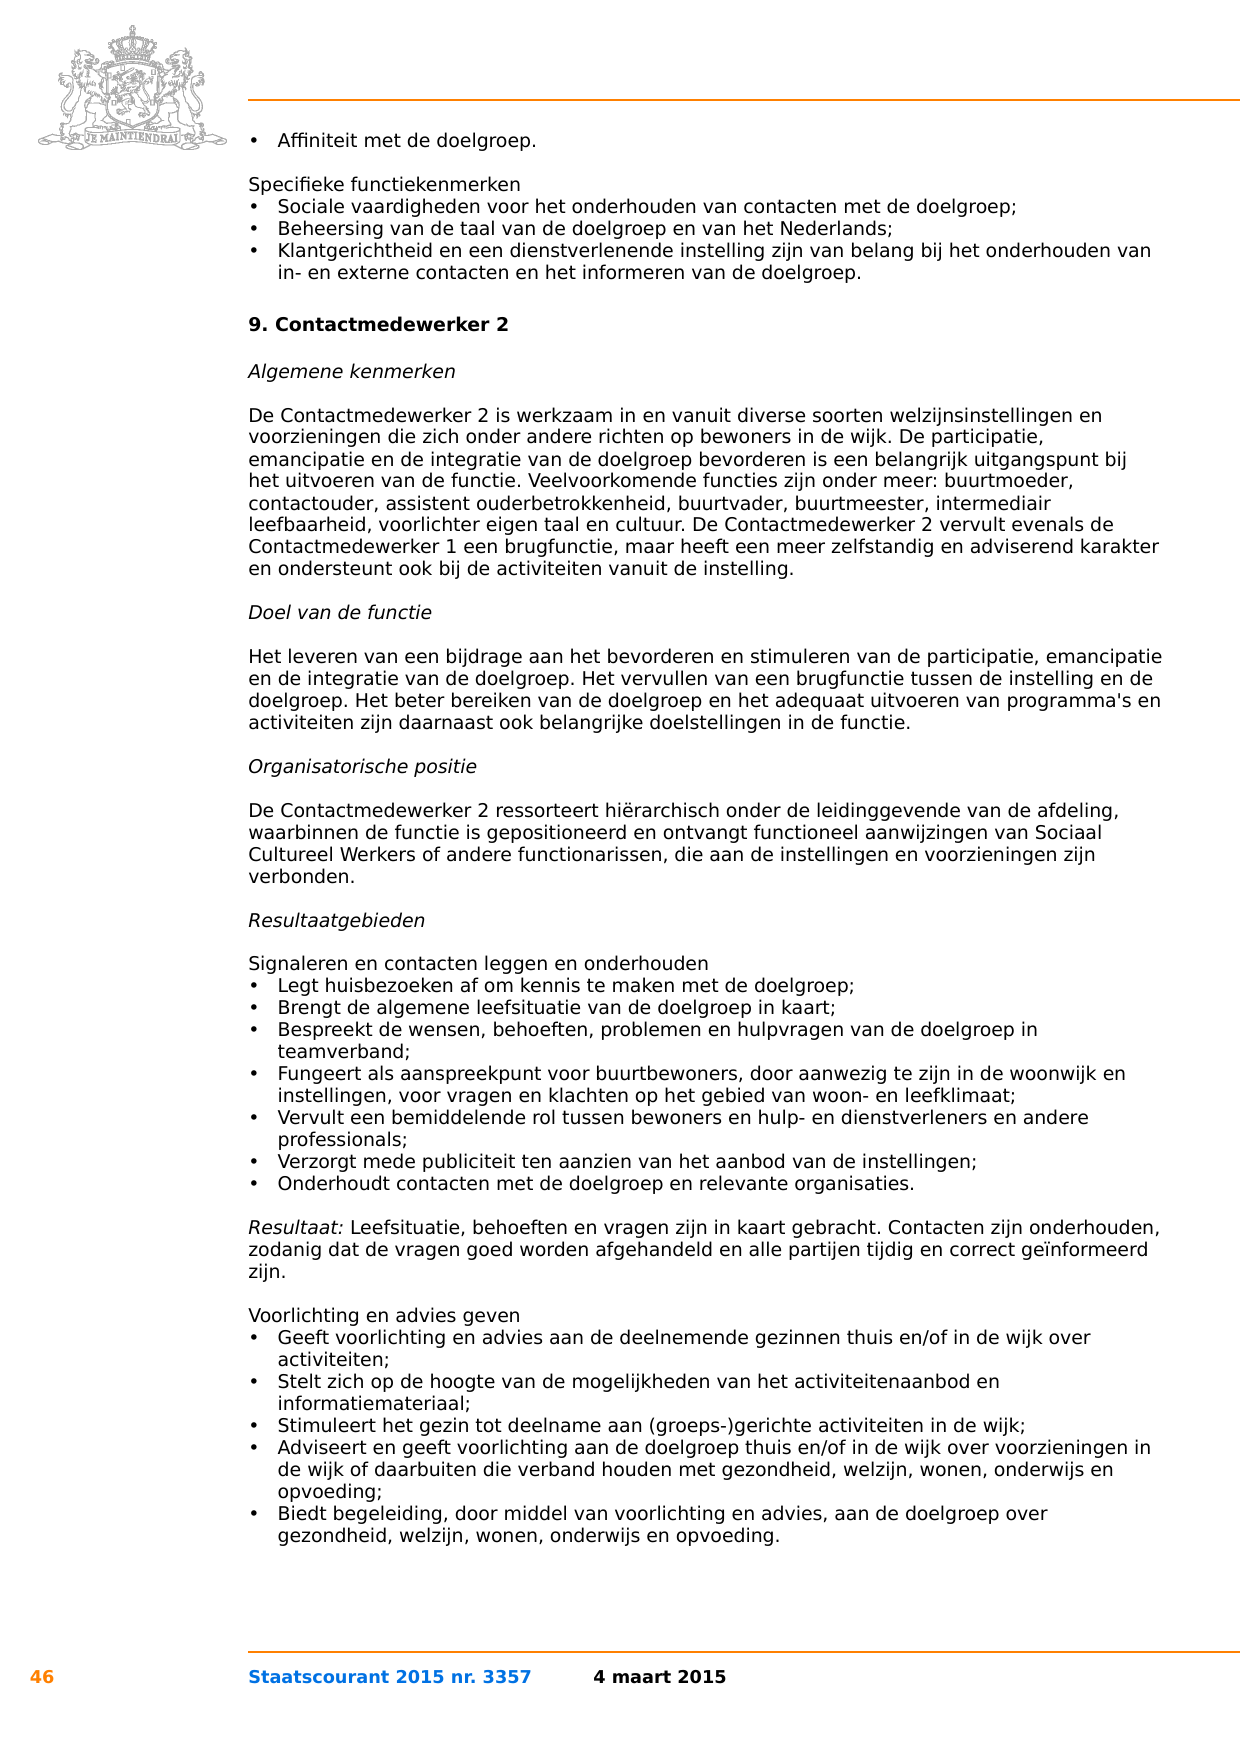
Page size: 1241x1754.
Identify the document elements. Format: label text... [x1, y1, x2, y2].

picture [38, 25, 227, 150]
text • Adviseert en geeft voorlichting aan de doelgroep thuis en/of in de wijk over voorzieningen in de wijk of daarbuiten die verband houden met gezondheid, welzijn, wonen, onderwijs en opvoeding; [248, 1437, 1163, 1503]
text Voorlichting en advies geven [248, 1305, 1163, 1327]
text • Verzorgt mede publiciteit ten aanzien van het aanbod van de instellingen; [248, 1151, 1163, 1173]
text • Onderhoudt contacten met de doelgroep en relevante organisaties. [248, 1173, 1163, 1195]
text Het leveren van een bijdrage aan het bevorderen en stimuleren van de participatie, emancipatie en de integratie van de doelgroep. Het vervullen van een brugfunctie tussen de instelling en de doelgroep. Het beter bereiken van de doelgroep en het adequaat uitvoeren van programma's en activiteiten zijn daarnaast ook belangrijke doelstellingen in de functie. [248, 646, 1163, 734]
text • Legt huisbezoeken af om kennis te maken met de doelgroep; [248, 975, 1163, 997]
text • Beheersing van de taal van de doelgroep en van het Nederlands; [248, 218, 1163, 240]
text Algemene kenmerken [248, 361, 1163, 383]
text Specifieke functiekenmerken [248, 174, 1163, 196]
text • Stelt zich op de hoogte van de mogelijkheden van het activiteitenaanbod en informatiemateriaal; [248, 1371, 1163, 1415]
text • Sociale vaardigheden voor het onderhouden van contacten met de doelgroep; [248, 196, 1163, 218]
text Doel van de functie [248, 602, 1163, 624]
text Organisatorische positie [248, 756, 1163, 778]
text De Contactmedewerker 2 ressorteert hiërarchisch onder de leidinggevende van de afdeling, waarbinnen de functie is gepositioneerd en ontvangt functioneel aanwijzingen van Sociaal Cultureel Werkers of andere functionarissen, die aan de instellingen en voorzieningen zijn verbonden. [248, 800, 1163, 888]
subtitle 9. Contactmedewerker 2 [248, 314, 1163, 336]
text Signaleren en contacten leggen en onderhouden [248, 953, 1163, 975]
text • Fungeert als aanspreekpunt voor buurtbewoners, door aanwezig te zijn in de woonwijk en instellingen, voor vragen en klachten op het gebied van woon- en leefklimaat; [248, 1063, 1163, 1107]
text • Geeft voorlichting en advies aan de deelnemende gezinnen thuis en/of in de wijk over activiteiten; [248, 1327, 1163, 1371]
text • Vervult een bemiddelende rol tussen bewoners en hulp- en dienstverleners en andere professionals; [248, 1107, 1163, 1151]
text • Biedt begeleiding, door middel van voorlichting en advies, aan de doelgroep over gezondheid, welzijn, wonen, onderwijs en opvoeding. [248, 1503, 1163, 1547]
text • Bespreekt de wensen, behoeften, problemen en hulpvragen van de doelgroep in teamverband; [248, 1019, 1163, 1063]
text Resultaatgebieden [248, 909, 1163, 931]
text Resultaat: Leefsituatie, behoeften en vragen zijn in kaart gebracht. Contacten zijn onderhouden, zodanig dat de vragen goed worden afgehandeld en alle partijen tijdig en correct geïnformeerd zijn. [248, 1217, 1163, 1283]
text • Affiniteit met de doelgroep. [248, 130, 1163, 152]
text De Contactmedewerker 2 is werkzaam in en vanuit diverse soorten welzijnsinstellingen en voorzieningen die zich onder andere richten op bewoners in de wijk. De participatie, emancipatie en de integratie van de doelgroep bevorderen is een belangrijk uitgangspunt bij het uitvoeren van de functie. Veelvoorkomende functies zijn onder meer: buurtmoeder, contactouder, assistent ouderbetrokkenheid, buurtvader, buurtmeester, intermediair leefbaarheid, voorlichter eigen taal en cultuur. De Contactmedewerker 2 vervult evenals de Contactmedewerker 1 een brugfunctie, maar heeft een meer zelfstandig en adviserend karakter en ondersteunt ook bij de activiteiten vanuit de instelling. [248, 404, 1163, 580]
text • Brengt de algemene leefsituatie van de doelgroep in kaart; [248, 997, 1163, 1019]
text • Klantgerichtheid en een dienstverlenende instelling zijn van belang bij het onderhouden van in- en externe contacten en het informeren van de doelgroep. [248, 240, 1163, 284]
text • Stimuleert het gezin tot deelname aan (groeps-)gerichte activiteiten in de wijk; [248, 1415, 1163, 1437]
